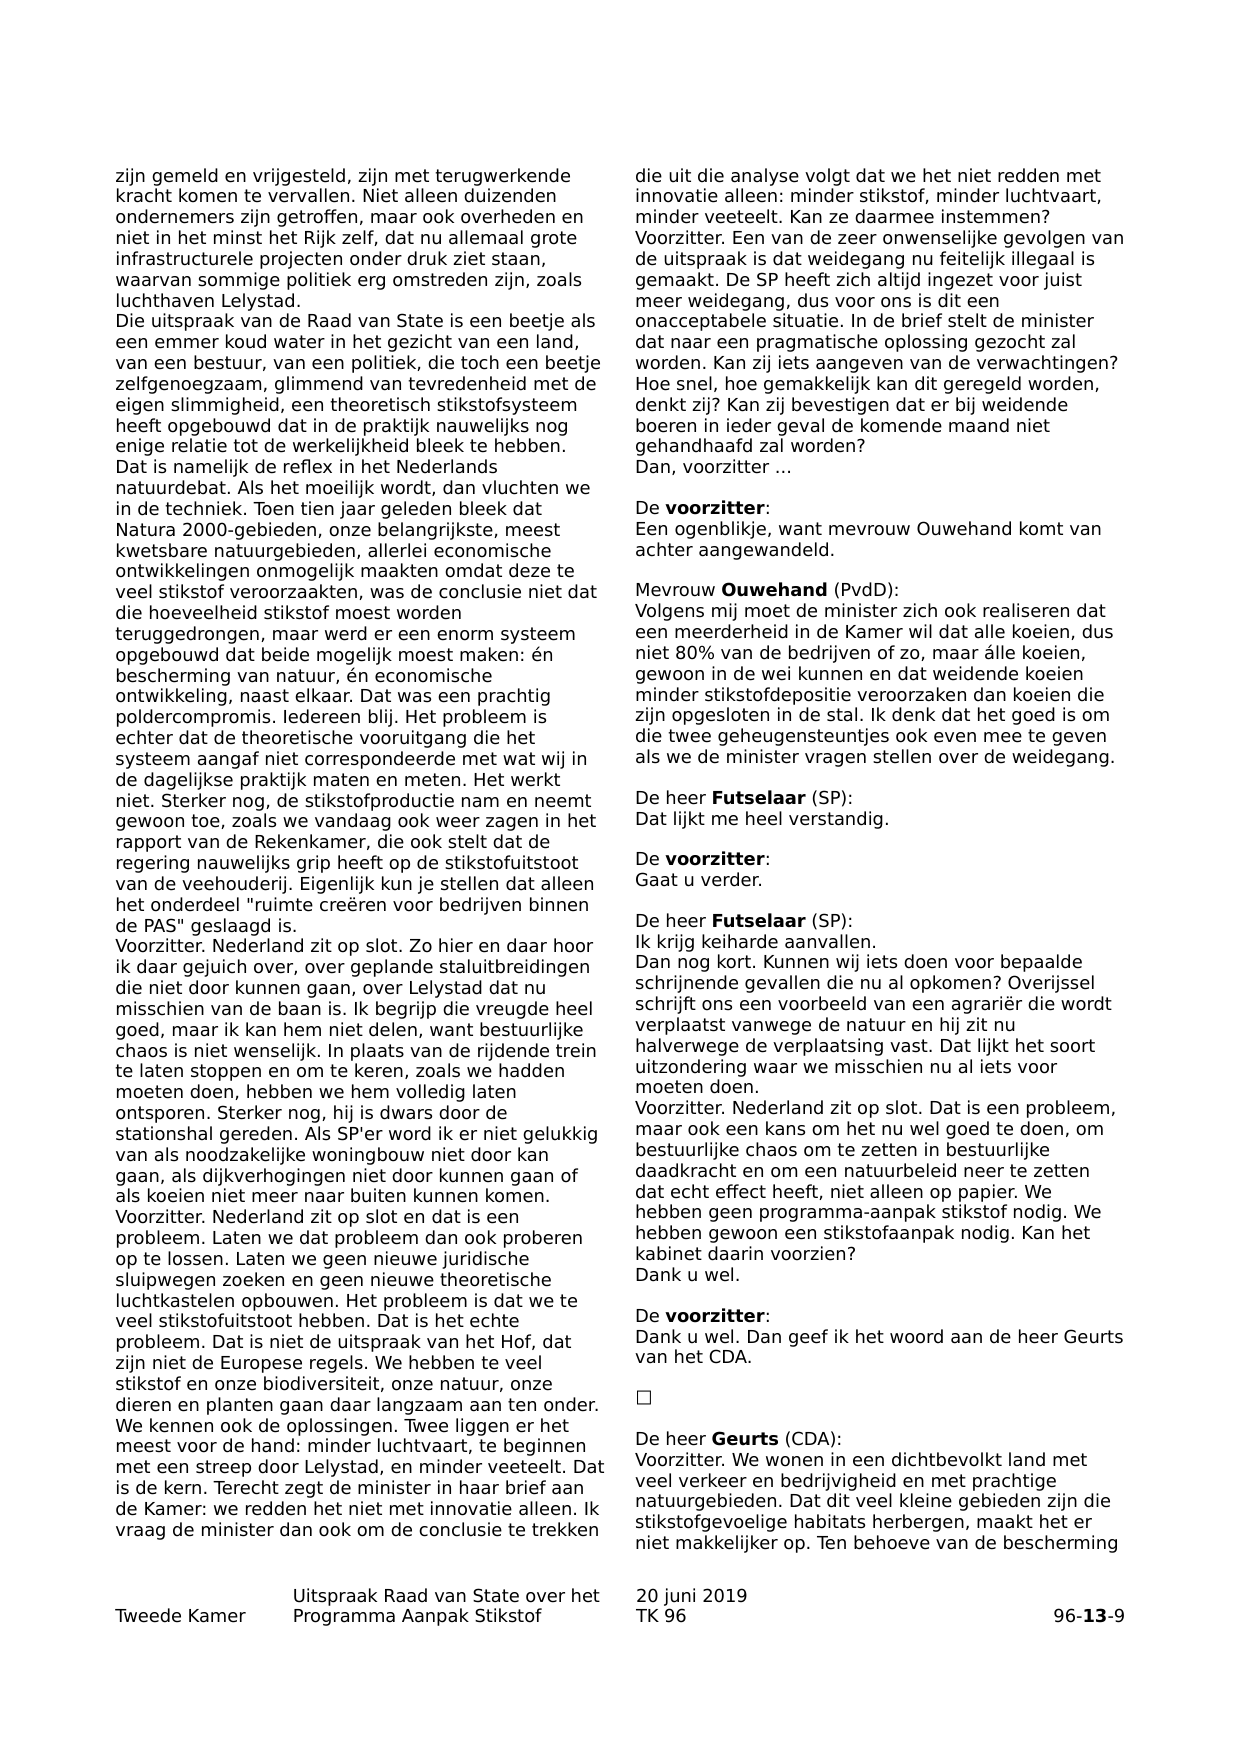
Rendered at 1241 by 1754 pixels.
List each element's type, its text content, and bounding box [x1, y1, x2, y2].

text Voorzitter. Een van de zeer onwenselijke gevolgen van de uitspraak is dat weidegang nu feitelijk illegaal is gemaakt. De SP heeft zich altijd ingezet voor juist meer weidegang, dus voor ons is dit een onacceptabele situatie. In de brief stelt de minister dat naar een pragmatische oplossing gezocht zal worden. Kan zij iets aangeven van de verwachtingen? Hoe snel, hoe gemakkelijk kan dit geregeld worden, denkt zij? Kan zij bevestigen dat er bij weidende boeren in ieder geval de komende maand niet gehandhaafd zal worden? [635, 228, 1125, 457]
text Voorzitter. Nederland zit op slot. Dat is een probleem, maar ook een kans om het nu wel goed te doen, om bestuurlijke chaos om te zetten in bestuurlijke daadkracht en om een natuurbeleid neer te zetten dat echt effect heeft, niet alleen op papier. We hebben geen programma-aanpak stikstof nodig. We hebben gewoon een stikstofaanpak nodig. Kan het kabinet daarin voorzien? [635, 1098, 1125, 1265]
text ⬜ [635, 1388, 1125, 1409]
text Mevrouw Ouwehand (PvdD): [635, 580, 1125, 601]
text De heer Geurts (CDA): [635, 1429, 1125, 1449]
text De voorzitter: [635, 849, 1125, 870]
text die uit die analyse volgt dat we het niet redden met innovatie alleen: minder stikstof, minder luchtvaart, minder veeteelt. Kan ze daarmee instemmen? [635, 165, 1125, 228]
text Dan nog kort. Kunnen wij iets doen voor bepaalde schrijnende gevallen die nu al opkomen? Overijssel schrijft ons een voorbeeld van een agrariër die wordt verplaatst vanwege de natuur en hij zit nu halverwege de verplaatsing vast. Dat lijkt het soort uitzondering waar we misschien nu al iets voor moeten doen. [635, 952, 1125, 1098]
text Voorzitter. Nederland zit op slot. Zo hier en daar hoor ik daar gejuich over, over geplande staluitbreidingen die niet door kunnen gaan, over Lelystad dat nu misschien van de baan is. Ik begrijp die vreugde heel goed, maar ik kan hem niet delen, want bestuurlijke chaos is niet wenselijk. In plaats van de rijdende trein te laten stoppen en om te keren, zoals we hadden moeten doen, hebben we hem volledig laten ontsporen. Sterker nog, hij is dwars door de stationshal gereden. Als SP'er word ik er niet gelukkig van als noodzakelijke woningbouw niet door kan gaan, als dijkverhogingen niet door kunnen gaan of als koeien niet meer naar buiten kunnen komen. [115, 936, 605, 1207]
text Die uitspraak van de Raad van State is een beetje als een emmer koud water in het gezicht van een land, van een bestuur, van een politiek, die toch een beetje zelfgenoegzaam, glimmend van tevredenheid met de eigen slimmigheid, een theoretisch stikstofsysteem heeft opgebouwd dat in de praktijk nauwelijks nog enige relatie tot de werkelijkheid bleek te hebben. [115, 311, 605, 457]
text Gaat u verder. [635, 870, 1125, 891]
text Voorzitter. Nederland zit op slot en dat is een probleem. Laten we dat probleem dan ook proberen op te lossen. Laten we geen nieuwe juridische sluipwegen zoeken en geen nieuwe theoretische luchtkastelen opbouwen. Het probleem is dat we te veel stikstofuitstoot hebben. Dat is het echte probleem. Dat is niet de uitspraak van het Hof, dat zijn niet de Europese regels. We hebben te veel stikstof en onze biodiversiteit, onze natuur, onze dieren en planten gaan daar langzaam aan ten onder. We kennen ook de oplossingen. Twee liggen er het meest voor de hand: minder luchtvaart, te beginnen met een streep door Lelystad, en minder veeteelt. Dat is de kern. Terecht zegt de minister in haar brief aan de Kamer: we redden het niet met innovatie alleen. Ik vraag de minister dan ook om de conclusie te trekken [115, 1207, 605, 1540]
text Dank u wel. Dan geef ik het woord aan de heer Geurts van het CDA. [635, 1326, 1125, 1368]
text Dan, voorzitter ... [635, 457, 1125, 478]
text De voorzitter: [635, 1306, 1125, 1326]
text Dat lijkt me heel verstandig. [635, 808, 1125, 829]
text De heer Futselaar (SP): [635, 911, 1125, 931]
text zijn gemeld en vrijgesteld, zijn met terugwerkende kracht komen te vervallen. Niet alleen duizenden ondernemers zijn getroffen, maar ook overheden en niet in het minst het Rijk zelf, dat nu allemaal grote infrastructurele projecten onder druk ziet staan, waarvan sommige politiek erg omstreden zijn, zoals luchthaven Lelystad. [115, 165, 605, 311]
text De heer Futselaar (SP): [635, 788, 1125, 808]
text De voorzitter: [635, 498, 1125, 518]
text Ik krijg keiharde aanvallen. [635, 931, 1125, 952]
text Dat is namelijk de reflex in het Nederlands natuurdebat. Als het moeilijk wordt, dan vluchten we in de techniek. Toen tien jaar geleden bleek dat Natura 2000-gebieden, onze belangrijkste, meest kwetsbare natuurgebieden, allerlei economische ontwikkelingen onmogelijk maakten omdat deze te veel stikstof veroorzaakten, was de conclusie niet dat die hoeveelheid stikstof moest worden teruggedrongen, maar werd er een enorm systeem opgebouwd dat beide mogelijk moest maken: én bescherming van natuur, én economische ontwikkeling, naast elkaar. Dat was een prachtig poldercompromis. Iedereen blij. Het probleem is echter dat de theoretische vooruitgang die het systeem aangaf niet correspondeerde met wat wij in de dagelijkse praktijk maten en meten. Het werkt niet. Sterker nog, de stikstofproductie nam en neemt gewoon toe, zoals we vandaag ook weer zagen in het rapport van de Rekenkamer, die ook stelt dat de regering nauwelijks grip heeft op de stikstofuitstoot van de veehouderij. Eigenlijk kun je stellen dat alleen het onderdeel "ruimte creëren voor bedrijven binnen de PAS" geslaagd is. [115, 457, 605, 936]
text Voorzitter. We wonen in een dichtbevolkt land met veel verkeer en bedrijvigheid en met prachtige natuurgebieden. Dat dit veel kleine gebieden zijn die stikstofgevoelige habitats herbergen, maakt het er niet makkelijker op. Ten behoeve van de bescherming [635, 1449, 1125, 1554]
text Een ogenblikje, want mevrouw Ouwehand komt van achter aangewandeld. [635, 518, 1125, 560]
text Dank u wel. [635, 1265, 1125, 1286]
text Volgens mij moet de minister zich ook realiseren dat een meerderheid in de Kamer wil dat alle koeien, dus niet 80% van de bedrijven of zo, maar álle koeien, gewoon in de wei kunnen en dat weidende koeien minder stikstofdepositie veroorzaken dan koeien die zijn opgesloten in de stal. Ik denk dat het goed is om die twee geheugensteuntjes ook even mee te geven als we de minister vragen stellen over de weidegang. [635, 601, 1125, 768]
